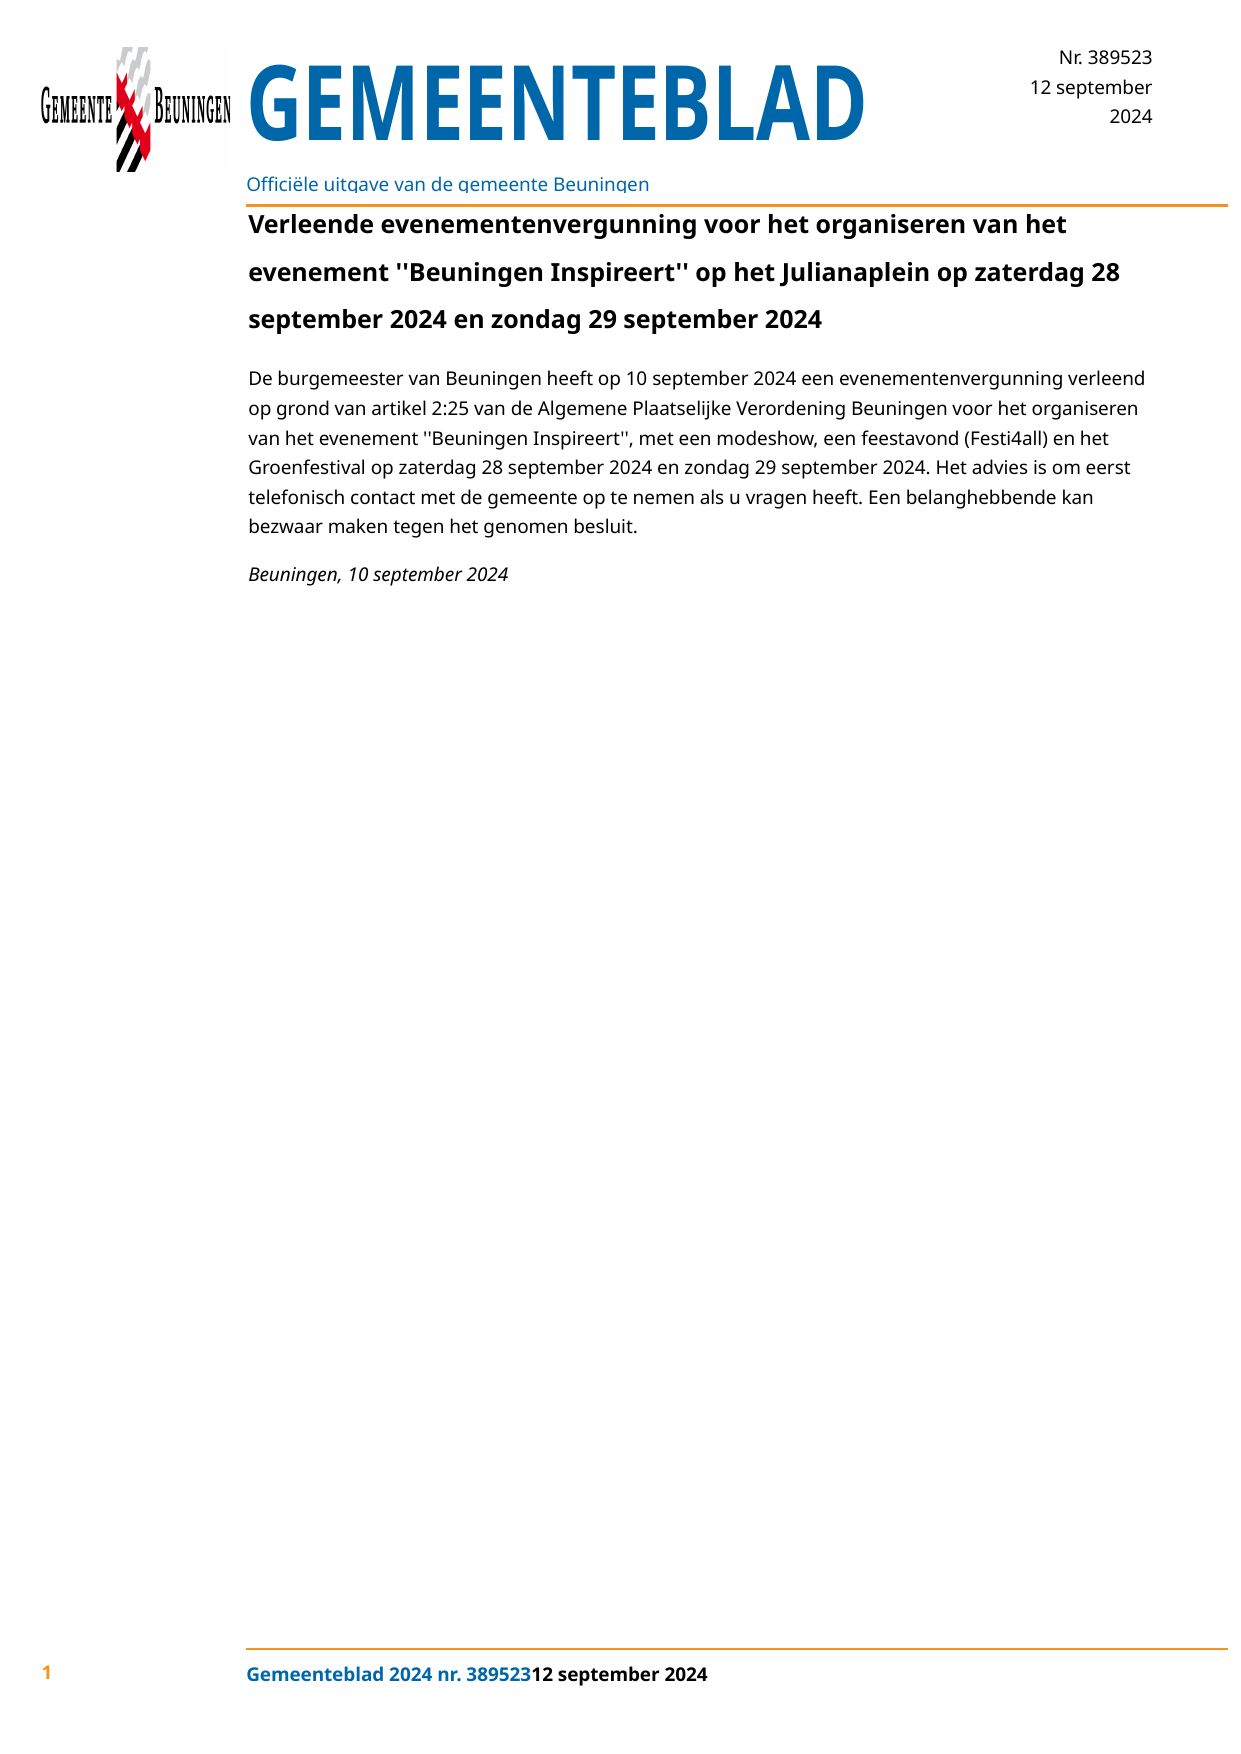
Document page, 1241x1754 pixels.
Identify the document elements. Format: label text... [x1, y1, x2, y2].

text Beuningen, 10 september 2024 [248, 561, 1152, 587]
picture [41, 47, 231, 172]
text De burgemeester van Beuningen heeft op 10 september 2024 een evenementenvergunning verleend op grond van artikel 2:25 van de Algemene Plaatselijke Verordening Beuningen voor het organiseren van het evenement ''Beuningen Inspireert'', met een modeshow, een feestavond (Festi4all) en het Groenfestival op zaterdag 28 september 2024 en zondag 29 september 2024. Het advies is om eerst telefonisch contact met de gemeente op te nemen als u vragen heeft. Een belanghebbende kan bezwaar maken tegen het genomen besluit. [248, 366, 1152, 539]
text Verleende evenementenvergunning voor het organiseren van het evenement ''Beuningen Inspireert'' op het Julianaplein op zaterdag 28 september 2024 en zondag 29 september 2024 [248, 207, 1152, 336]
